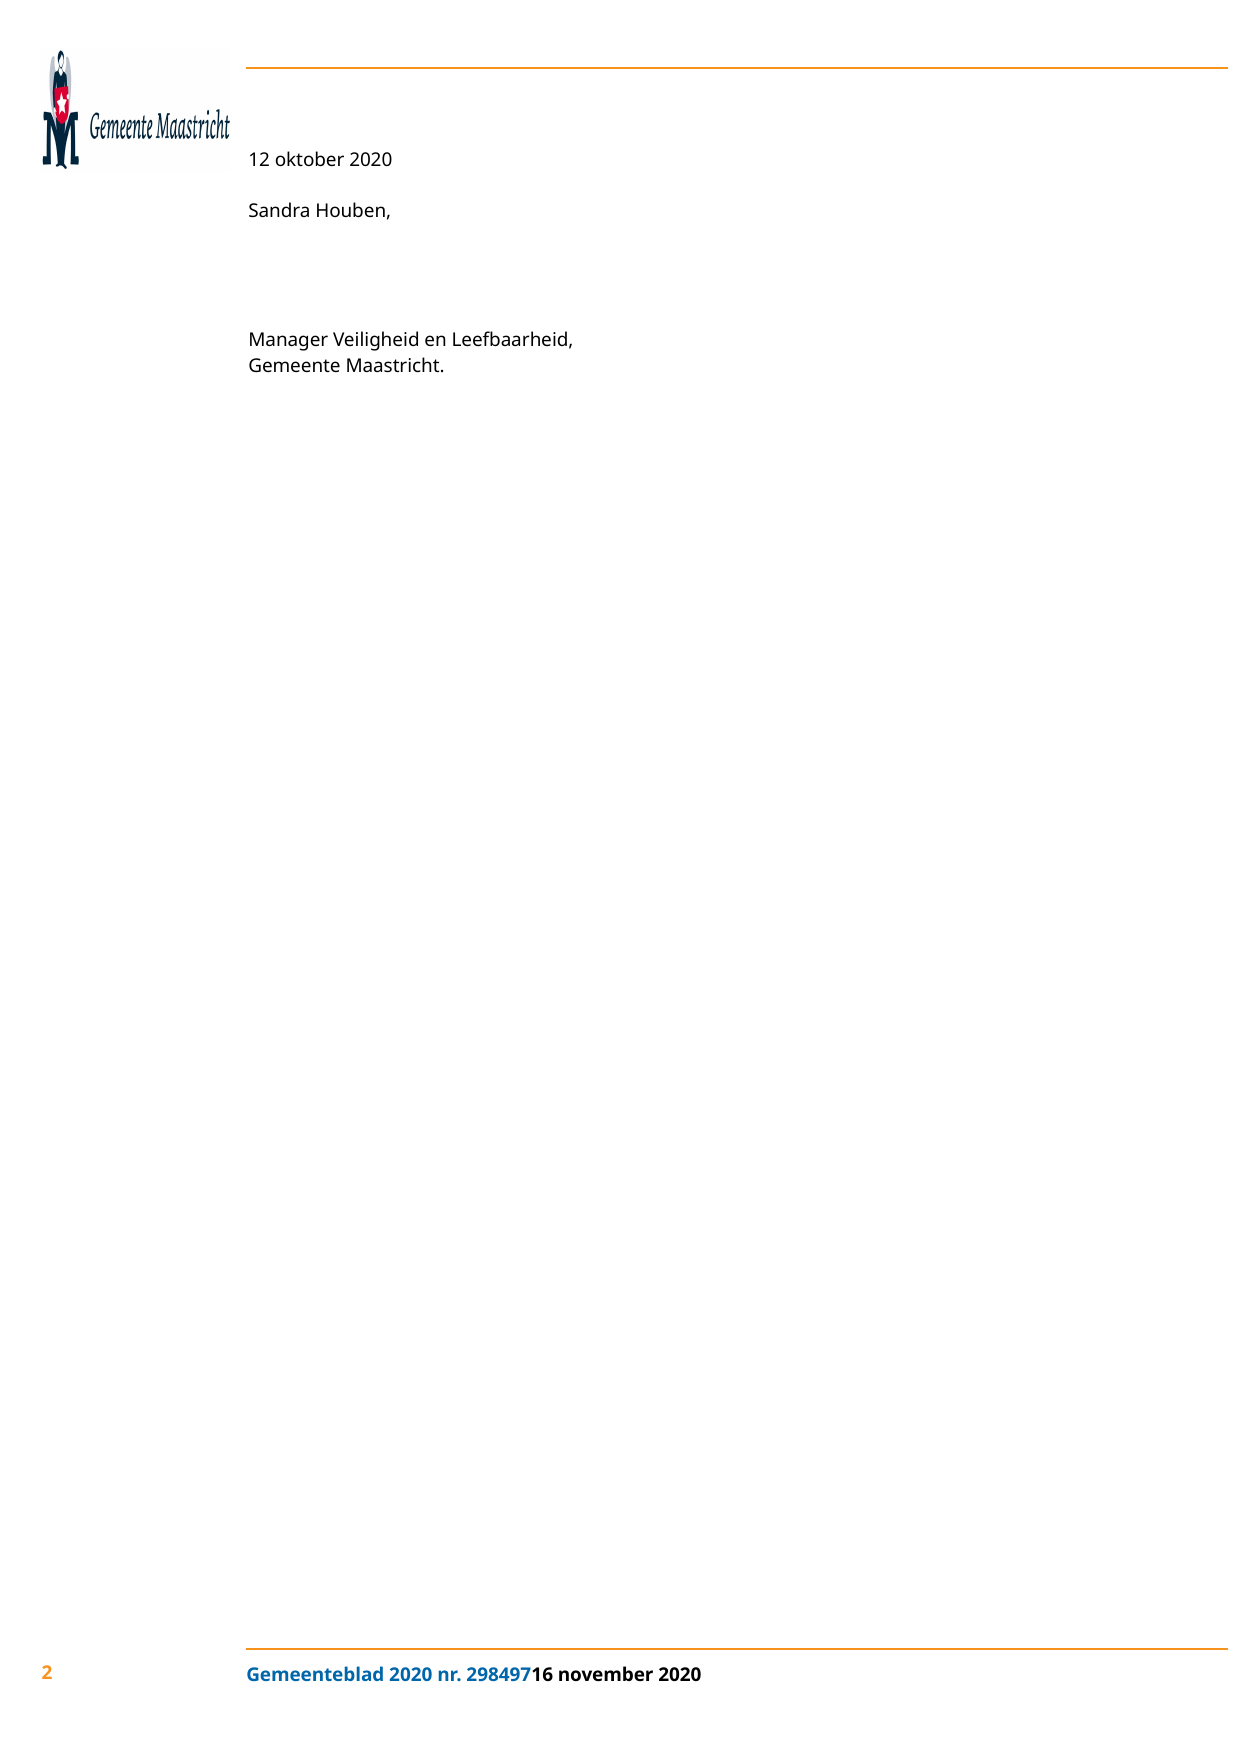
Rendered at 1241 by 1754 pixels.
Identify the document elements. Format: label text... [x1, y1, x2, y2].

text Gemeente Maastricht. [248, 352, 1152, 378]
text Manager Veiligheid en Leefbaarheid, [248, 326, 1152, 352]
picture [41, 47, 231, 172]
text Sandra Houben, [248, 198, 1152, 223]
text 12 oktober 2020 [248, 146, 1152, 172]
